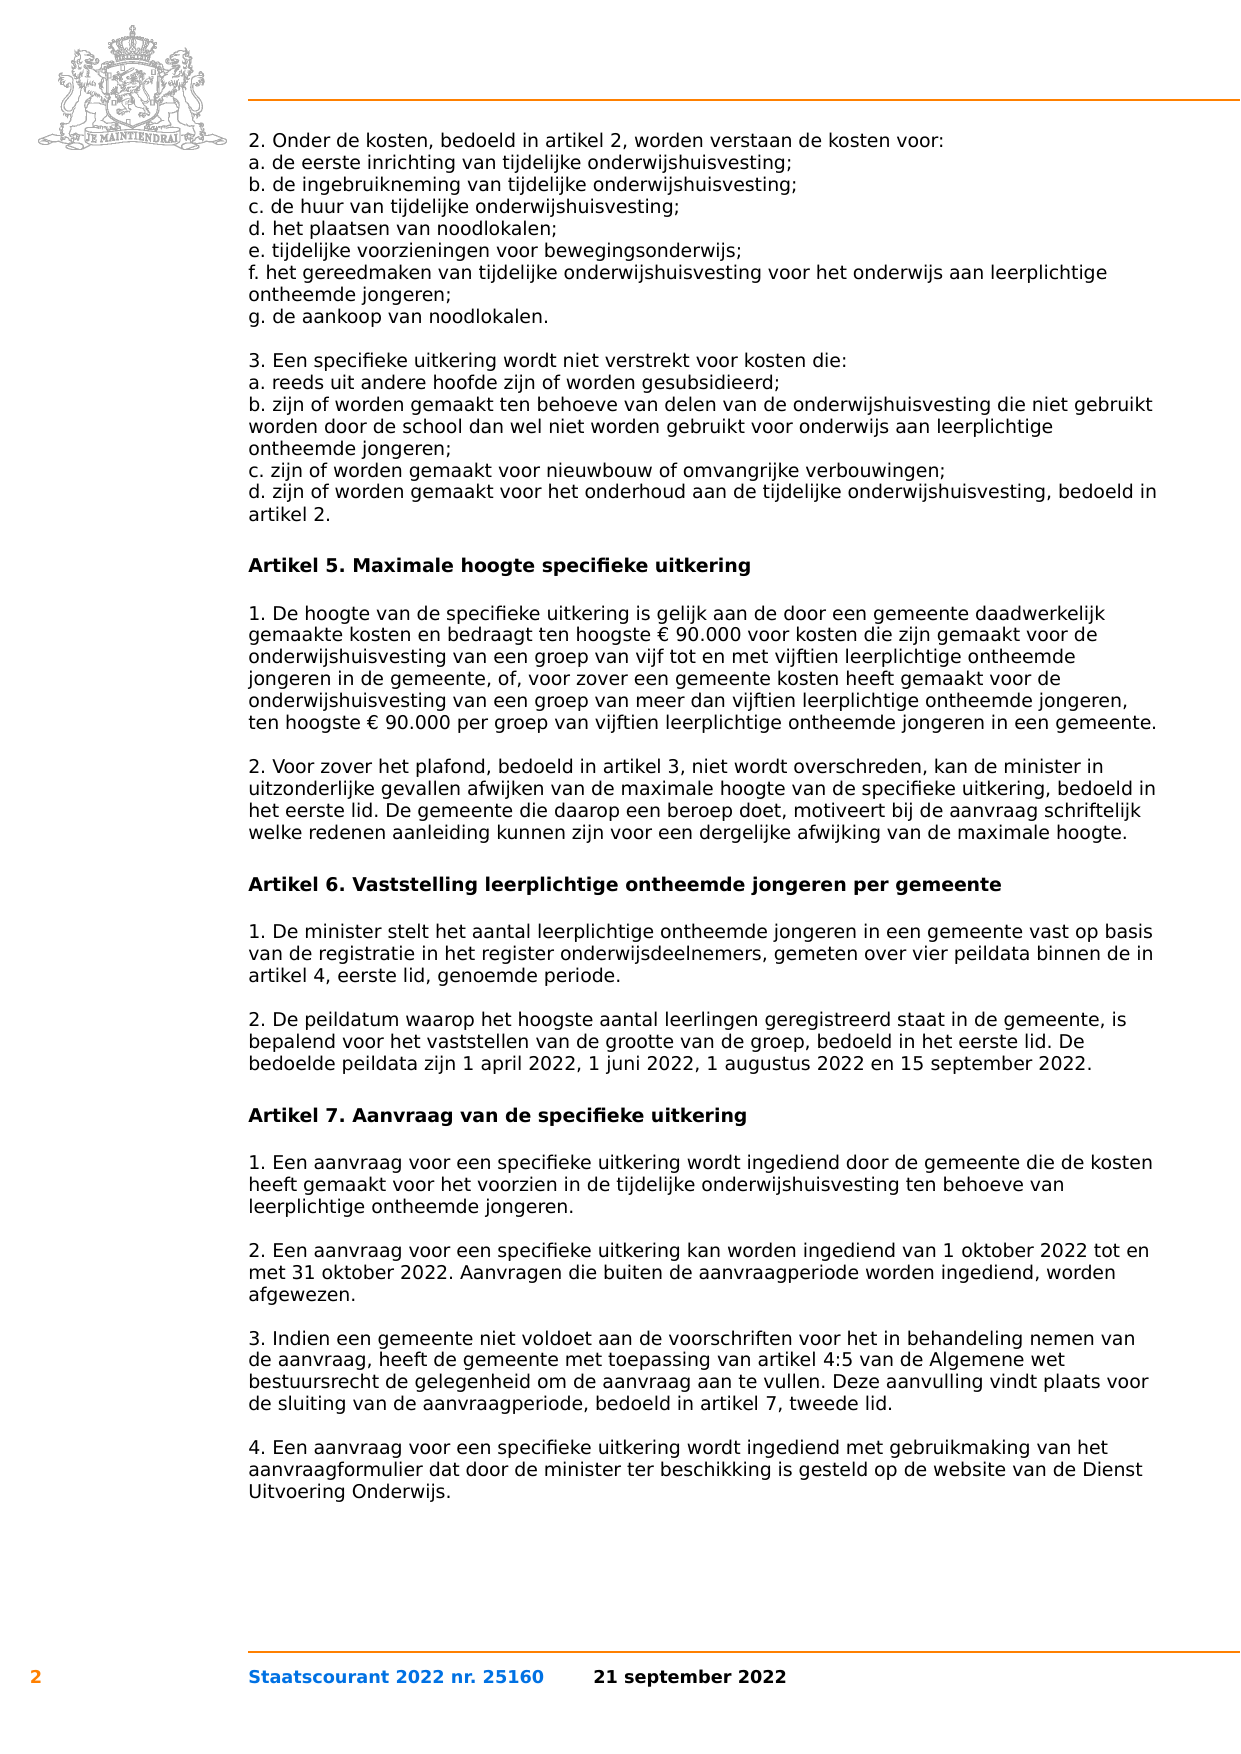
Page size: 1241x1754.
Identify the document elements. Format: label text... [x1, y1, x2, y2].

text e. tijdelijke voorzieningen voor bewegingsonderwijs; [248, 240, 1163, 262]
text b. zijn of worden gemaakt ten behoeve van delen van de onderwijshuisvesting die niet gebruikt worden door de school dan wel niet worden gebruikt voor onderwijs aan leerplichtige ontheemde jongeren; [248, 393, 1163, 459]
text 2. De peildatum waarop het hoogste aantal leerlingen geregistreerd staat in de gemeente, is bepalend voor het vaststellen van de grootte van de groep, bedoeld in het eerste lid. De bedoelde peildata zijn 1 april 2022, 1 juni 2022, 1 augustus 2022 en 15 september 2022. [248, 1009, 1163, 1075]
text 3. Indien een gemeente niet voldoet aan de voorschriften voor het in behandeling nemen van de aanvraag, heeft de gemeente met toepassing van artikel 4:5 van de Algemene wet bestuursrecht de gelegenheid om de aanvraag aan te vullen. Deze aanvulling vindt plaats voor de sluiting van de aanvraagperiode, bedoeld in artikel 7, tweede lid. [248, 1327, 1163, 1415]
text 2. Een aanvraag voor een specifieke uitkering kan worden ingediend van 1 oktober 2022 tot en met 31 oktober 2022. Aanvragen die buiten de aanvraagperiode worden ingediend, worden afgewezen. [248, 1239, 1163, 1306]
text c. de huur van tijdelijke onderwijshuisvesting; [248, 196, 1163, 218]
text d. zijn of worden gemaakt voor het onderhoud aan de tijdelijke onderwijshuisvesting, bedoeld in artikel 2. [248, 481, 1163, 525]
text 1. De hoogte van de specifieke uitkering is gelijk aan de door een gemeente daadwerkelijk gemaakte kosten en bedraagt ten hoogste € 90.000 voor kosten die zijn gemaakt voor de onderwijshuisvesting van een groep van vijf tot en met vijftien leerplichtige ontheemde jongeren in de gemeente, of, voor zover een gemeente kosten heeft gemaakt voor de onderwijshuisvesting van een groep van meer dan vijftien leerplichtige ontheemde jongeren, ten hoogste € 90.000 per groep van vijftien leerplichtige ontheemde jongeren in een gemeente. [248, 602, 1163, 734]
text d. het plaatsen van noodlokalen; [248, 218, 1163, 240]
text c. zijn of worden gemaakt voor nieuwbouw of omvangrijke verbouwingen; [248, 459, 1163, 481]
text 4. Een aanvraag voor een specifieke uitkering wordt ingediend met gebruikmaking van het aanvraagformulier dat door de minister ter beschikking is gesteld op de website van de Dienst Uitvoering Onderwijs. [248, 1437, 1163, 1503]
text a. de eerste inrichting van tijdelijke onderwijshuisvesting; [248, 152, 1163, 174]
picture [38, 25, 227, 150]
text a. reeds uit andere hoofde zijn of worden gesubsidieerd; [248, 372, 1163, 393]
subtitle Artikel 6. Vaststelling leerplichtige ontheemde jongeren per gemeente [248, 874, 1163, 896]
text f. het gereedmaken van tijdelijke onderwijshuisvesting voor het onderwijs aan leerplichtige ontheemde jongeren; [248, 262, 1163, 306]
subtitle Artikel 7. Aanvraag van de specifieke uitkering [248, 1105, 1163, 1127]
text 1. De minister stelt het aantal leerplichtige ontheemde jongeren in een gemeente vast op basis van de registratie in het register onderwijsdeelnemers, gemeten over vier peildata binnen de in artikel 4, eerste lid, genoemde periode. [248, 921, 1163, 987]
text 2. Onder de kosten, bedoeld in artikel 2, worden verstaan de kosten voor: [248, 130, 1163, 152]
text 1. Een aanvraag voor een specifieke uitkering wordt ingediend door de gemeente die de kosten heeft gemaakt voor het voorzien in de tijdelijke onderwijshuisvesting ten behoeve van leerplichtige ontheemde jongeren. [248, 1152, 1163, 1218]
text 2. Voor zover het plafond, bedoeld in artikel 3, niet wordt overschreden, kan de minister in uitzonderlijke gevallen afwijken van de maximale hoogte van de specifieke uitkering, bedoeld in het eerste lid. De gemeente die daarop een beroep doet, motiveert bij de aanvraag schriftelijk welke redenen aanleiding kunnen zijn voor een dergelijke afwijking van de maximale hoogte. [248, 756, 1163, 844]
text 3. Een specifieke uitkering wordt niet verstrekt voor kosten die: [248, 349, 1163, 372]
subtitle Artikel 5. Maximale hoogte specifieke uitkering [248, 555, 1163, 577]
text b. de ingebruikneming van tijdelijke onderwijshuisvesting; [248, 174, 1163, 196]
text g. de aankoop van noodlokalen. [248, 306, 1163, 328]
